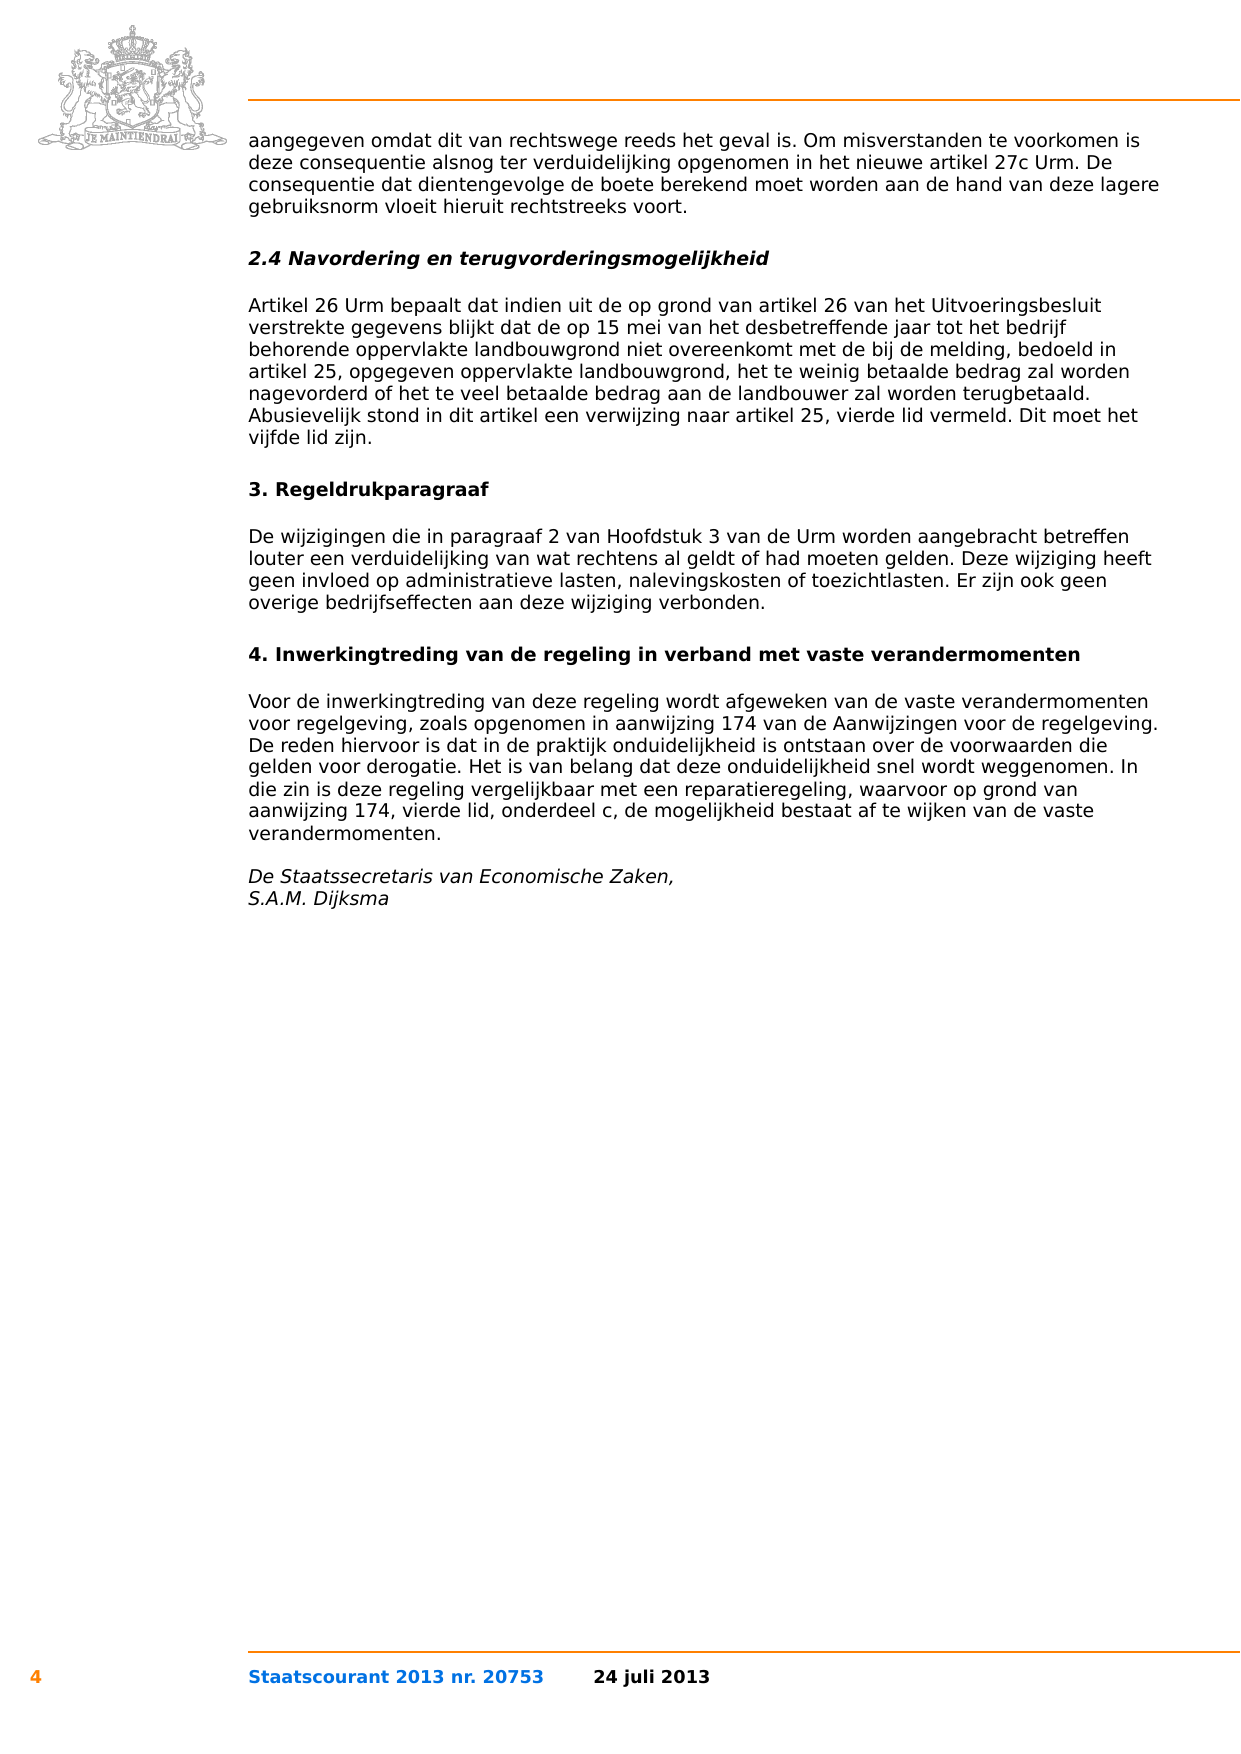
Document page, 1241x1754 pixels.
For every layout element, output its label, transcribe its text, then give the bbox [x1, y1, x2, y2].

text Voor de inwerkingtreding van deze regeling wordt afgeweken van de vaste verandermomenten voor regelgeving, zoals opgenomen in aanwijzing 174 van de Aanwijzingen voor de regelgeving. De reden hiervoor is dat in de praktijk onduidelijkheid is ontstaan over de voorwaarden die gelden voor derogatie. Het is van belang dat deze onduidelijkheid snel wordt weggenomen. In die zin is deze regeling vergelijkbaar met een reparatieregeling, waarvoor op grond van aanwijzing 174, vierde lid, onderdeel c, de mogelijkheid bestaat af te wijken van de vaste verandermomenten. [248, 691, 1163, 844]
subtitle 2.4 Navordering en terugvorderingsmogelijkheid [248, 248, 1163, 270]
text De wijzigingen die in paragraaf 2 van Hoofdstuk 3 van de Urm worden aangebracht betreffen louter een verduidelijking van wat rechtens al geldt of had moeten gelden. Deze wijziging heeft geen invloed op administratieve lasten, nalevingskosten of toezichtlasten. Er zijn ook geen overige bedrijfseffecten aan deze wijziging verbonden. [248, 526, 1163, 613]
picture [38, 25, 227, 150]
subtitle 3. Regeldrukparagraaf [248, 479, 1163, 501]
subtitle 4. Inwerkingtreding van de regeling in verband met vaste verandermomenten [248, 643, 1163, 666]
text De Staatssecretaris van Economische Zaken, S.A.M. Dijksma [248, 866, 1163, 910]
text Artikel 26 Urm bepaalt dat indien uit de op grond van artikel 26 van het Uitvoeringsbesluit verstrekte gegevens blijkt dat de op 15 mei van het desbetreffende jaar tot het bedrijf behorende oppervlakte landbouwgrond niet overeenkomt met de bij de melding, bedoeld in artikel 25, opgegeven oppervlakte landbouwgrond, het te weinig betaalde bedrag zal worden nagevorderd of het te veel betaalde bedrag aan de landbouwer zal worden terugbetaald. Abusievelijk stond in dit artikel een verwijzing naar artikel 25, vierde lid vermeld. Dit moet het vijfde lid zijn. [248, 295, 1163, 449]
text aangegeven omdat dit van rechtswege reeds het geval is. Om misverstanden te voorkomen is deze consequentie alsnog ter verduidelijking opgenomen in het nieuwe artikel 27c Urm. De consequentie dat dientengevolge de boete berekend moet worden aan de hand van deze lagere gebruiksnorm vloeit hieruit rechtstreeks voort. [248, 130, 1163, 218]
